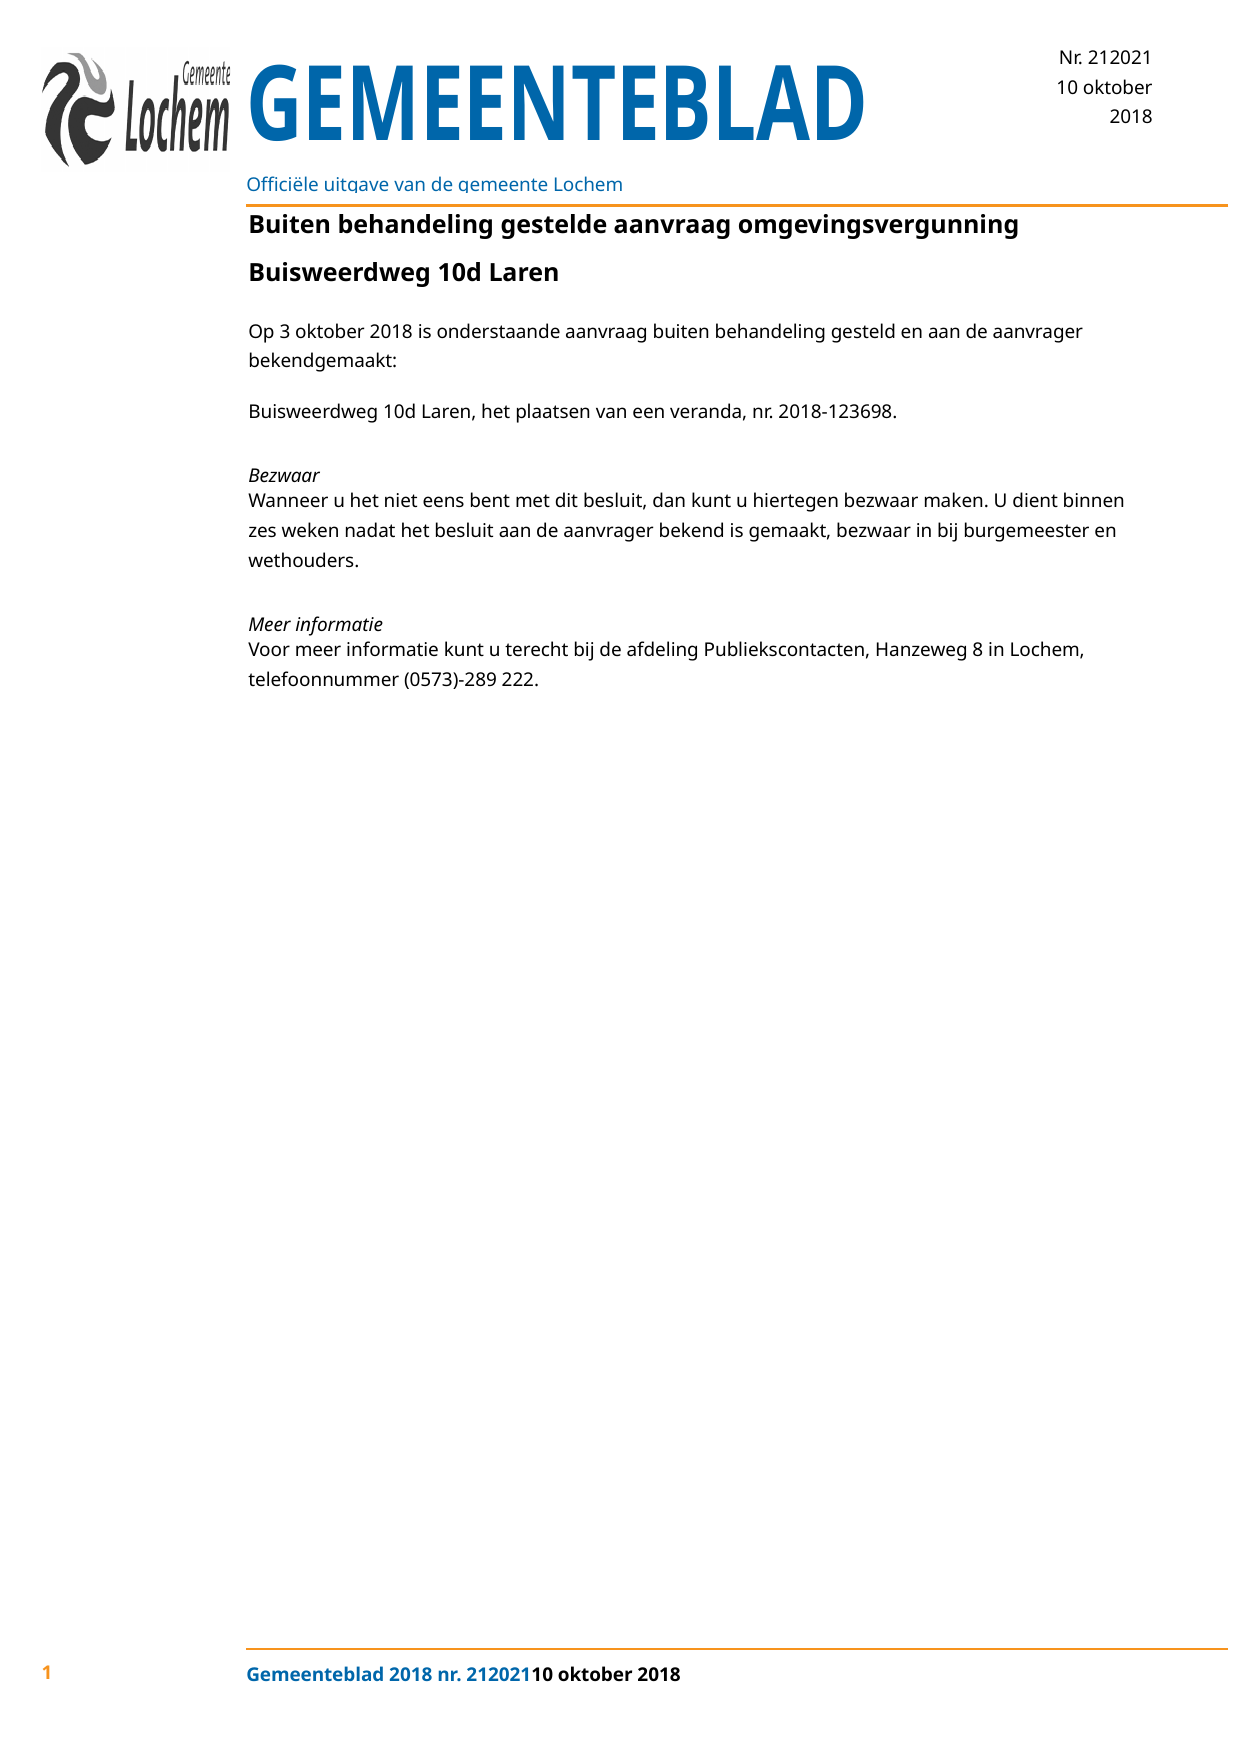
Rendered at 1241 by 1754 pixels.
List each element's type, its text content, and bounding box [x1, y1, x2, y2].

text Buiten behandeling gestelde aanvraag omgevingsvergunning Buisweerdweg 10d Laren [248, 207, 1152, 288]
text Wanneer u het niet eens bent met dit besluit, dan kunt u hiertegen bezwaar maken. U dient binnen zes weken nadat het besluit aan de aanvrager bekend is gemaakt, bezwaar in bij burgemeester en wethouders. [248, 488, 1152, 572]
picture [41, 47, 231, 172]
text Bezwaar [248, 462, 1152, 488]
text Op 3 oktober 2018 is onderstaande aanvraag buiten behandeling gesteld en aan de aanvrager bekendgemaakt: [248, 318, 1152, 373]
text Buisweerdweg 10d Laren, het plaatsen van een veranda, nr. 2018-123698. [248, 398, 1152, 424]
text Voor meer informatie kunt u terecht bij de afdeling Publiekscontacten, Hanzeweg 8 in Lochem, telefoonnummer (0573)-289 222. [248, 636, 1152, 692]
text Meer informatie [248, 611, 1152, 636]
